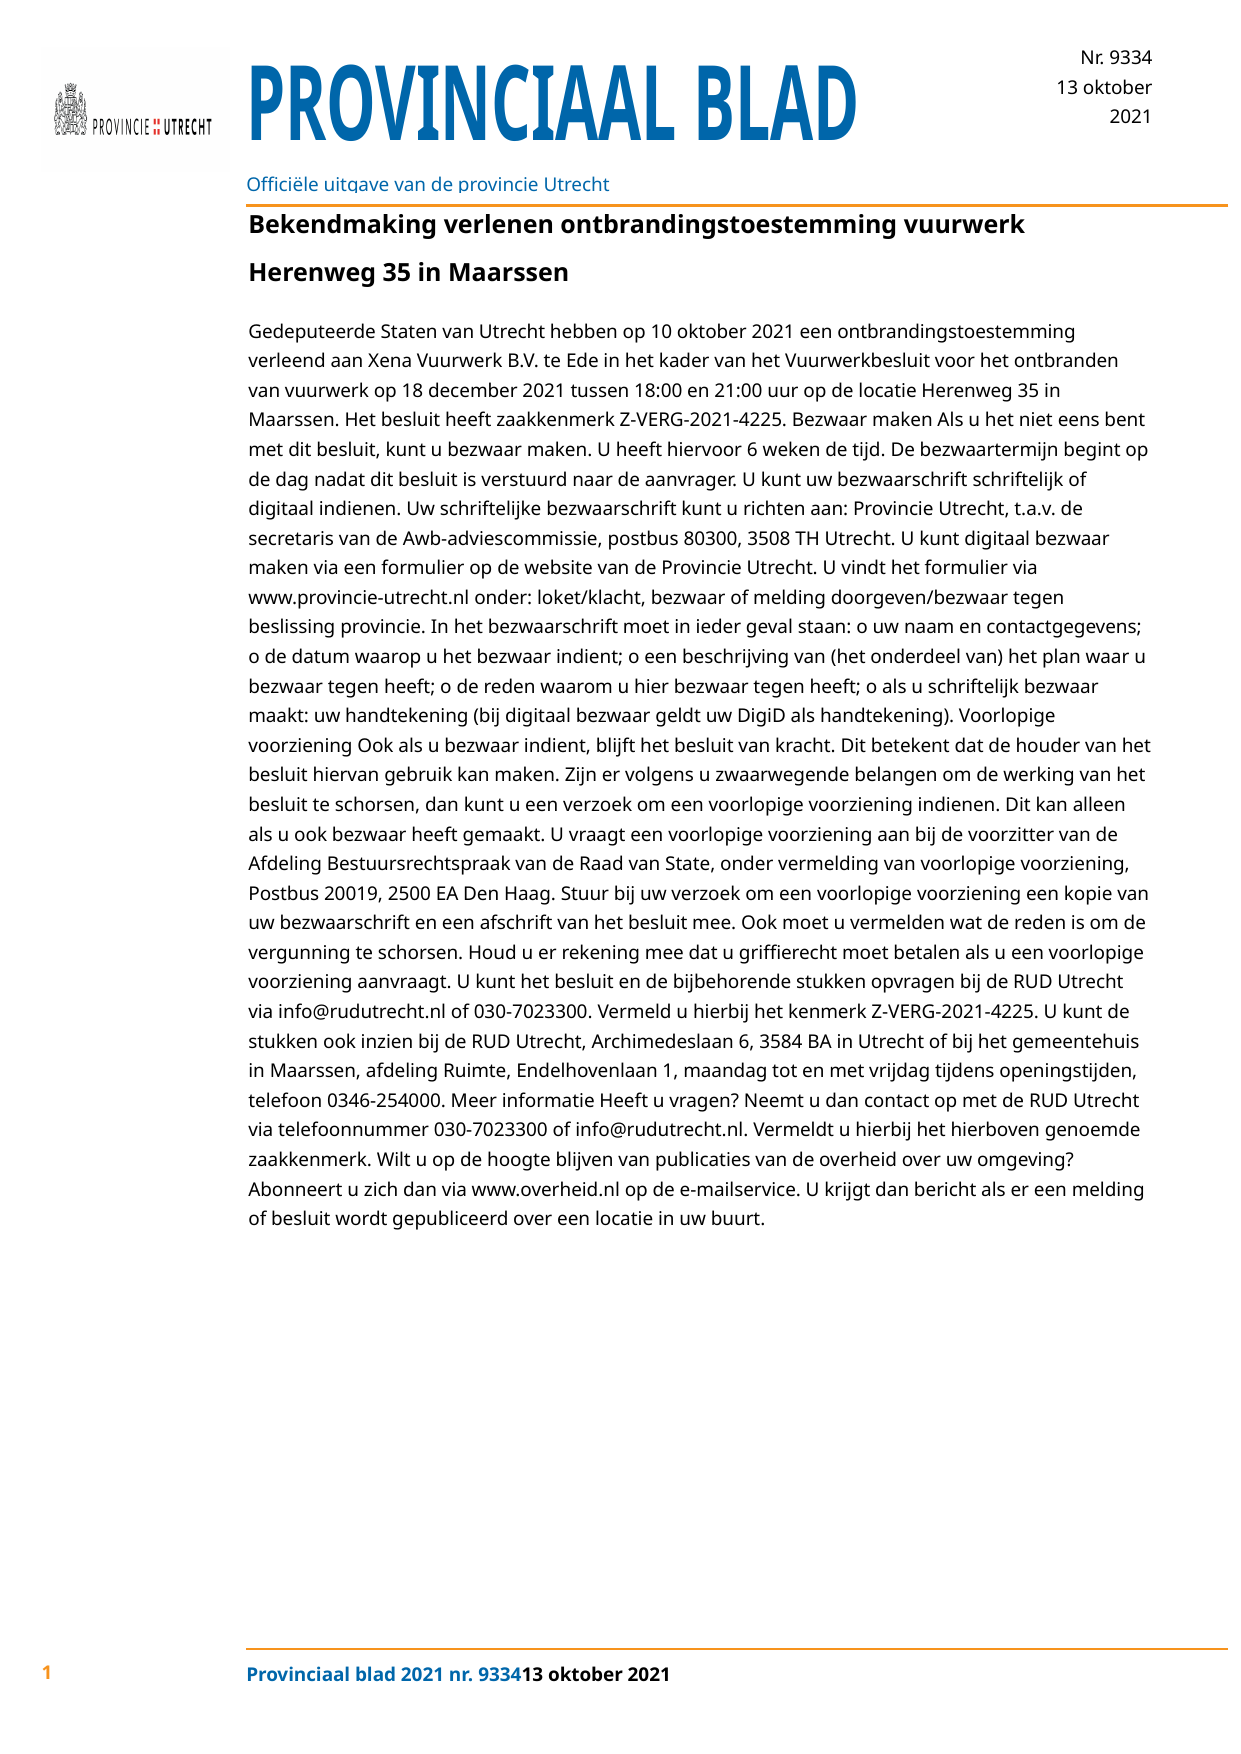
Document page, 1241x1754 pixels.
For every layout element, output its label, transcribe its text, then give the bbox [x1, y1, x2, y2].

text Bekendmaking verlenen ontbrandingstoestemming vuurwerk Herenweg 35 in Maarssen [248, 207, 1152, 288]
picture [41, 47, 231, 172]
text Gedeputeerde Staten van Utrecht hebben op 10 oktober 2021 een ontbrandingstoestemming verleend aan Xena Vuurwerk B.V. te Ede in het kader van het Vuurwerkbesluit voor het ontbranden van vuurwerk op 18 december 2021 tussen 18:00 en 21:00 uur op de locatie Herenweg 35 in Maarssen. Het besluit heeft zaakkenmerk Z-VERG-2021-4225. Bezwaar maken Als u het niet eens bent met dit besluit, kunt u bezwaar maken. U heeft hiervoor 6 weken de tijd. De bezwaartermijn begint op de dag nadat dit besluit is verstuurd naar de aanvrager. U kunt uw bezwaarschrift schriftelijk of digitaal indienen. Uw schriftelijke bezwaarschrift kunt u richten aan: Provincie Utrecht, t.a.v. de secretaris van de Awb-adviescommissie, postbus 80300, 3508 TH Utrecht. U kunt digitaal bezwaar maken via een formulier op de website van de Provincie Utrecht. U vindt het formulier via www.provincie-utrecht.nl onder: loket/klacht, bezwaar of melding doorgeven/bezwaar tegen beslissing provincie. In het bezwaarschrift moet in ieder geval staan: o uw naam en contactgegevens; o de datum waarop u het bezwaar indient; o een beschrijving van (het onderdeel van) het plan waar u bezwaar tegen heeft; o de reden waarom u hier bezwaar tegen heeft; o als u schriftelijk bezwaar maakt: uw handtekening (bij digitaal bezwaar geldt uw DigiD als handtekening). Voorlopige voorziening Ook als u bezwaar indient, blijft het besluit van kracht. Dit betekent dat de houder van het besluit hiervan gebruik kan maken. Zijn er volgens u zwaarwegende belangen om de werking van het besluit te schorsen, dan kunt u een verzoek om een voorlopige voorziening indienen. Dit kan alleen als u ook bezwaar heeft gemaakt. U vraagt een voorlopige voorziening aan bij de voorzitter van de Afdeling Bestuursrechtspraak van de Raad van State, onder vermelding van voorlopige voorziening, Postbus 20019, 2500 EA Den Haag. Stuur bij uw verzoek om een voorlopige voorziening een kopie van uw bezwaarschrift en een afschrift van het besluit mee. Ook moet u vermelden wat de reden is om de vergunning te schorsen. Houd u er rekening mee dat u griffierecht moet betalen als u een voorlopige voorziening aanvraagt. U kunt het besluit en de bijbehorende stukken opvragen bij de RUD Utrecht via info@rudutrecht.nl of 030-7023300. Vermeld u hierbij het kenmerk Z-VERG-2021-4225. U kunt de stukken ook inzien bij de RUD Utrecht, Archimedeslaan 6, 3584 BA in Utrecht of bij het gemeentehuis in Maarssen, afdeling Ruimte, Endelhovenlaan 1, maandag tot en met vrijdag tijdens openingstijden, telefoon 0346-254000. Meer informatie Heeft u vragen? Neemt u dan contact op met de RUD Utrecht via telefoonnummer 030-7023300 of info@rudutrecht.nl. Vermeldt u hierbij het hierboven genoemde zaakkenmerk. Wilt u op de hoogte blijven van publicaties van de overheid over uw omgeving? Abonneert u zich dan via www.overheid.nl op de e-mailservice. U krijgt dan bericht als er een melding of besluit wordt gepubliceerd over een locatie in uw buurt. [248, 318, 1152, 1231]
